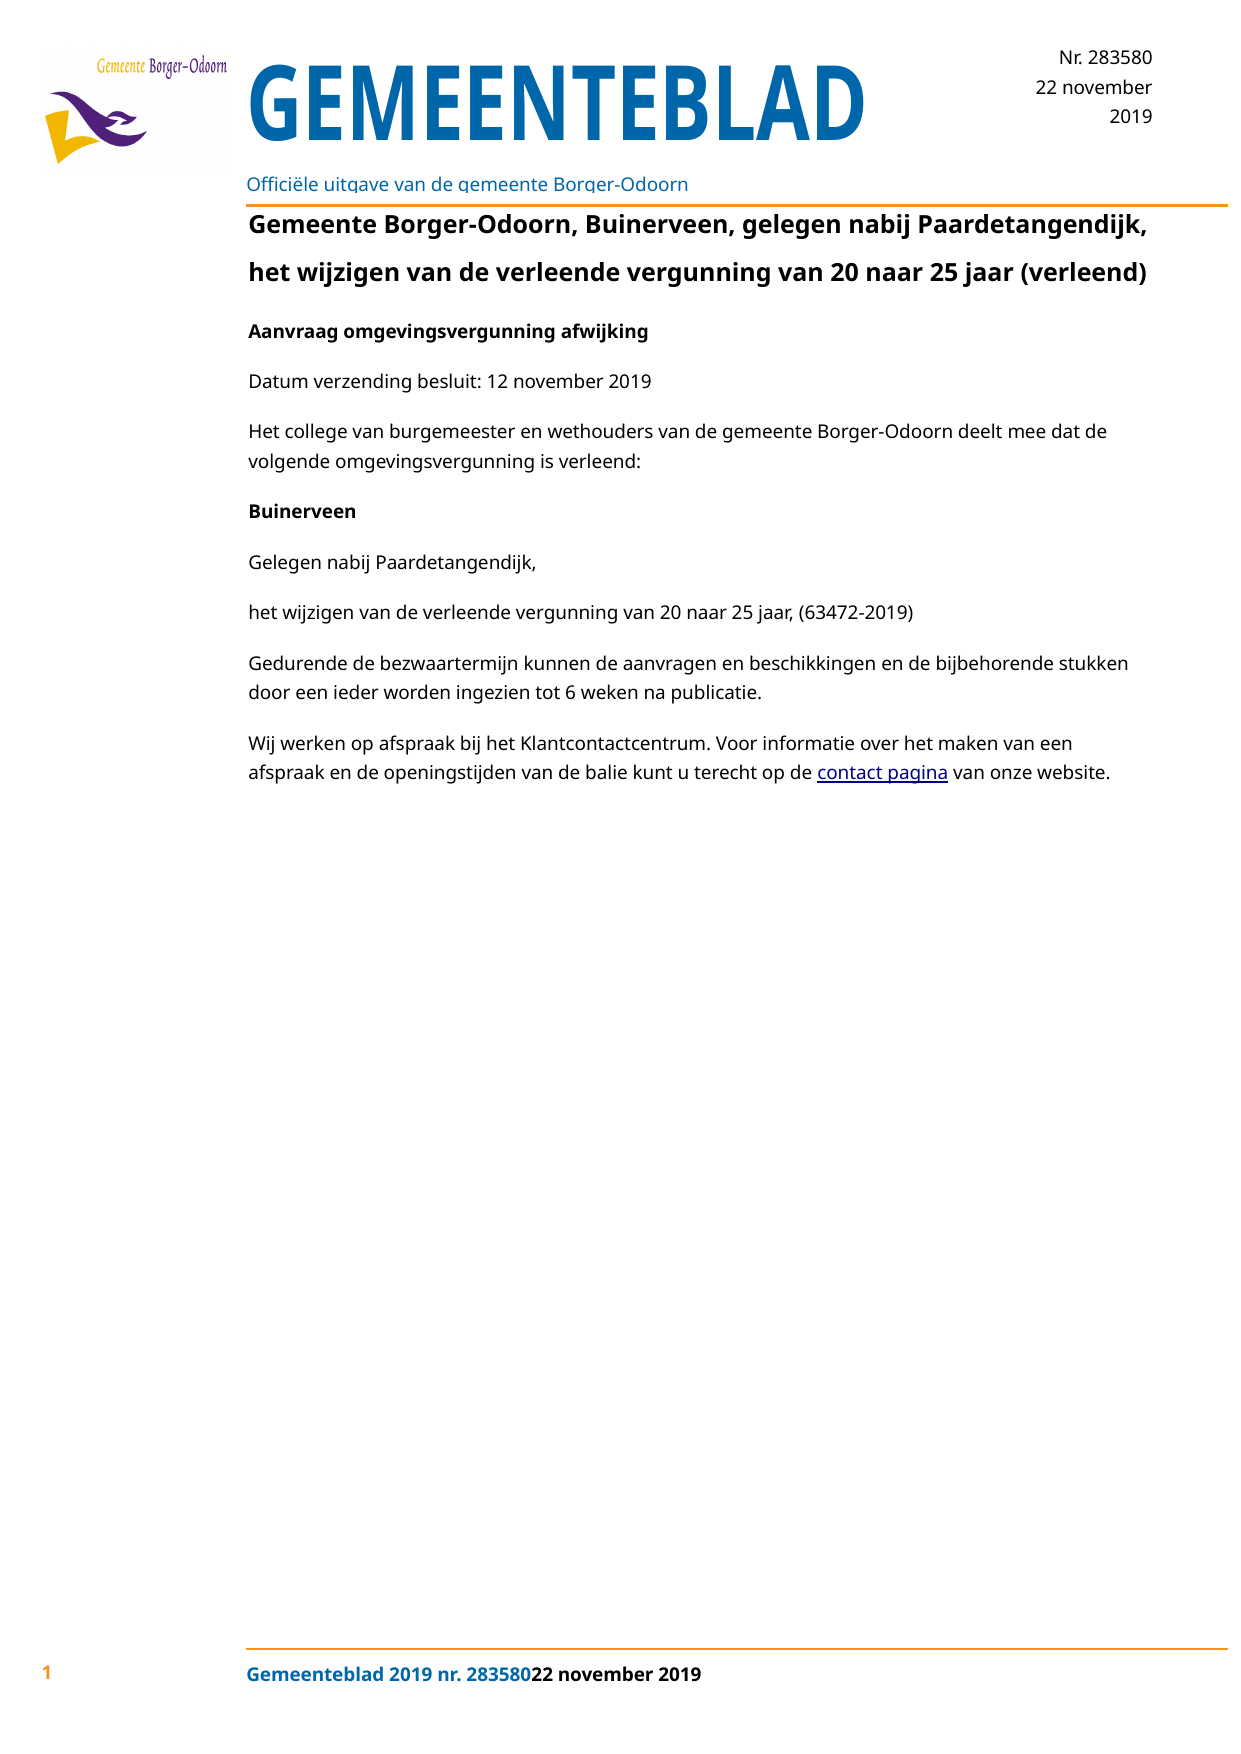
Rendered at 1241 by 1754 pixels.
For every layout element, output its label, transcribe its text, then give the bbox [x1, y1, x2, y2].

text Gemeente Borger-Odoorn, Buinerveen, gelegen nabij Paardetangendijk, het wijzigen van de verleende vergunning van 20 naar 25 jaar (verleend) [248, 207, 1152, 288]
text Datum verzending besluit: 12 november 2019 [248, 368, 1152, 394]
text Aanvraag omgevingsvergunning afwijking [248, 318, 1152, 344]
text Het college van burgemeester en wethouders van de gemeente Borger-Odoorn deelt mee dat de volgende omgevingsvergunning is verleend: [248, 419, 1152, 474]
text Wij werken op afspraak bij het Klantcontactcentrum. Voor informatie over het maken van een afspraak en de openingstijden van de balie kunt u terecht op de contact pagina van onze website. [248, 730, 1152, 785]
text Gelegen nabij Paardetangendijk, [248, 549, 1152, 575]
text het wijzigen van de verleende vergunning van 20 naar 25 jaar, (63472-2019) [248, 599, 1152, 625]
text Gedurende de bezwaartermijn kunnen de aanvragen en beschikkingen en de bijbehorende stukken door een ieder worden ingezien tot 6 weken na publicatie. [248, 650, 1152, 705]
picture [41, 47, 231, 172]
text Buinerveen [248, 499, 1152, 524]
